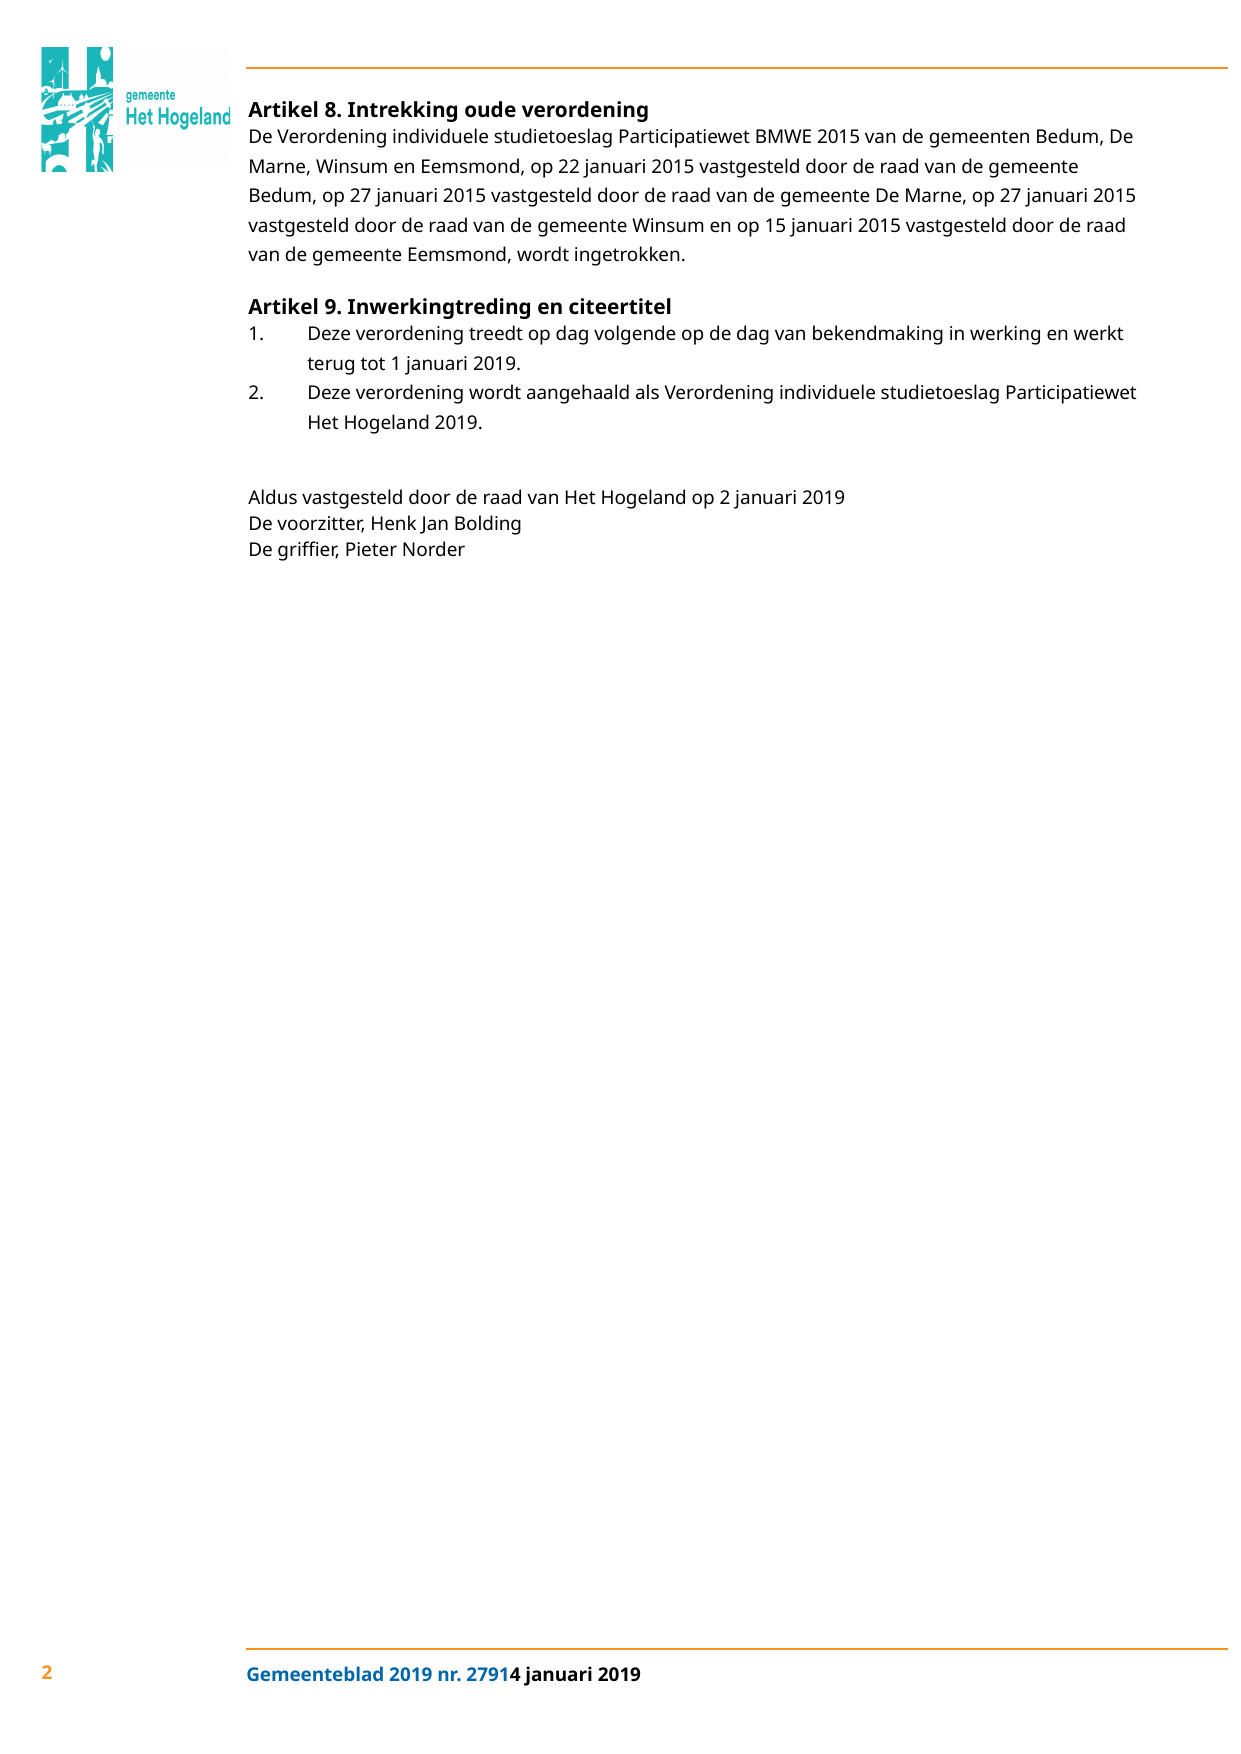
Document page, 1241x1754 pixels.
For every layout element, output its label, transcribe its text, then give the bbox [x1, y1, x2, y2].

text Artikel 8. Intrekking oude verordening [248, 95, 1152, 123]
text Artikel 9. Inwerkingtreding en citeertitel [248, 292, 1152, 320]
list Deze verordening treedt op dag volgende op de dag van bekendmaking in werking en werkt terug tot 1 januari 2019. [248, 320, 1152, 376]
text Aldus vastgesteld door de raad van Het Hogeland op 2 januari 2019 [248, 484, 1152, 510]
text De voorzitter, Henk Jan Bolding [248, 510, 1152, 536]
list Deze verordening wordt aangehaald als Verordening individuele studietoeslag Participatiewet Het Hogeland 2019. [248, 379, 1152, 435]
text De griffier, Pieter Norder [248, 536, 1152, 562]
picture [41, 47, 231, 172]
text De Verordening individuele studietoeslag Participatiewet BMWE 2015 van de gemeenten Bedum, De Marne, Winsum en Eemsmond, op 22 januari 2015 vastgesteld door de raad van de gemeente Bedum, op 27 januari 2015 vastgesteld door de raad van de gemeente De Marne, op 27 januari 2015 vastgesteld door de raad van de gemeente Winsum en op 15 januari 2015 vastgesteld door de raad van de gemeente Eemsmond, wordt ingetrokken. [248, 123, 1152, 267]
